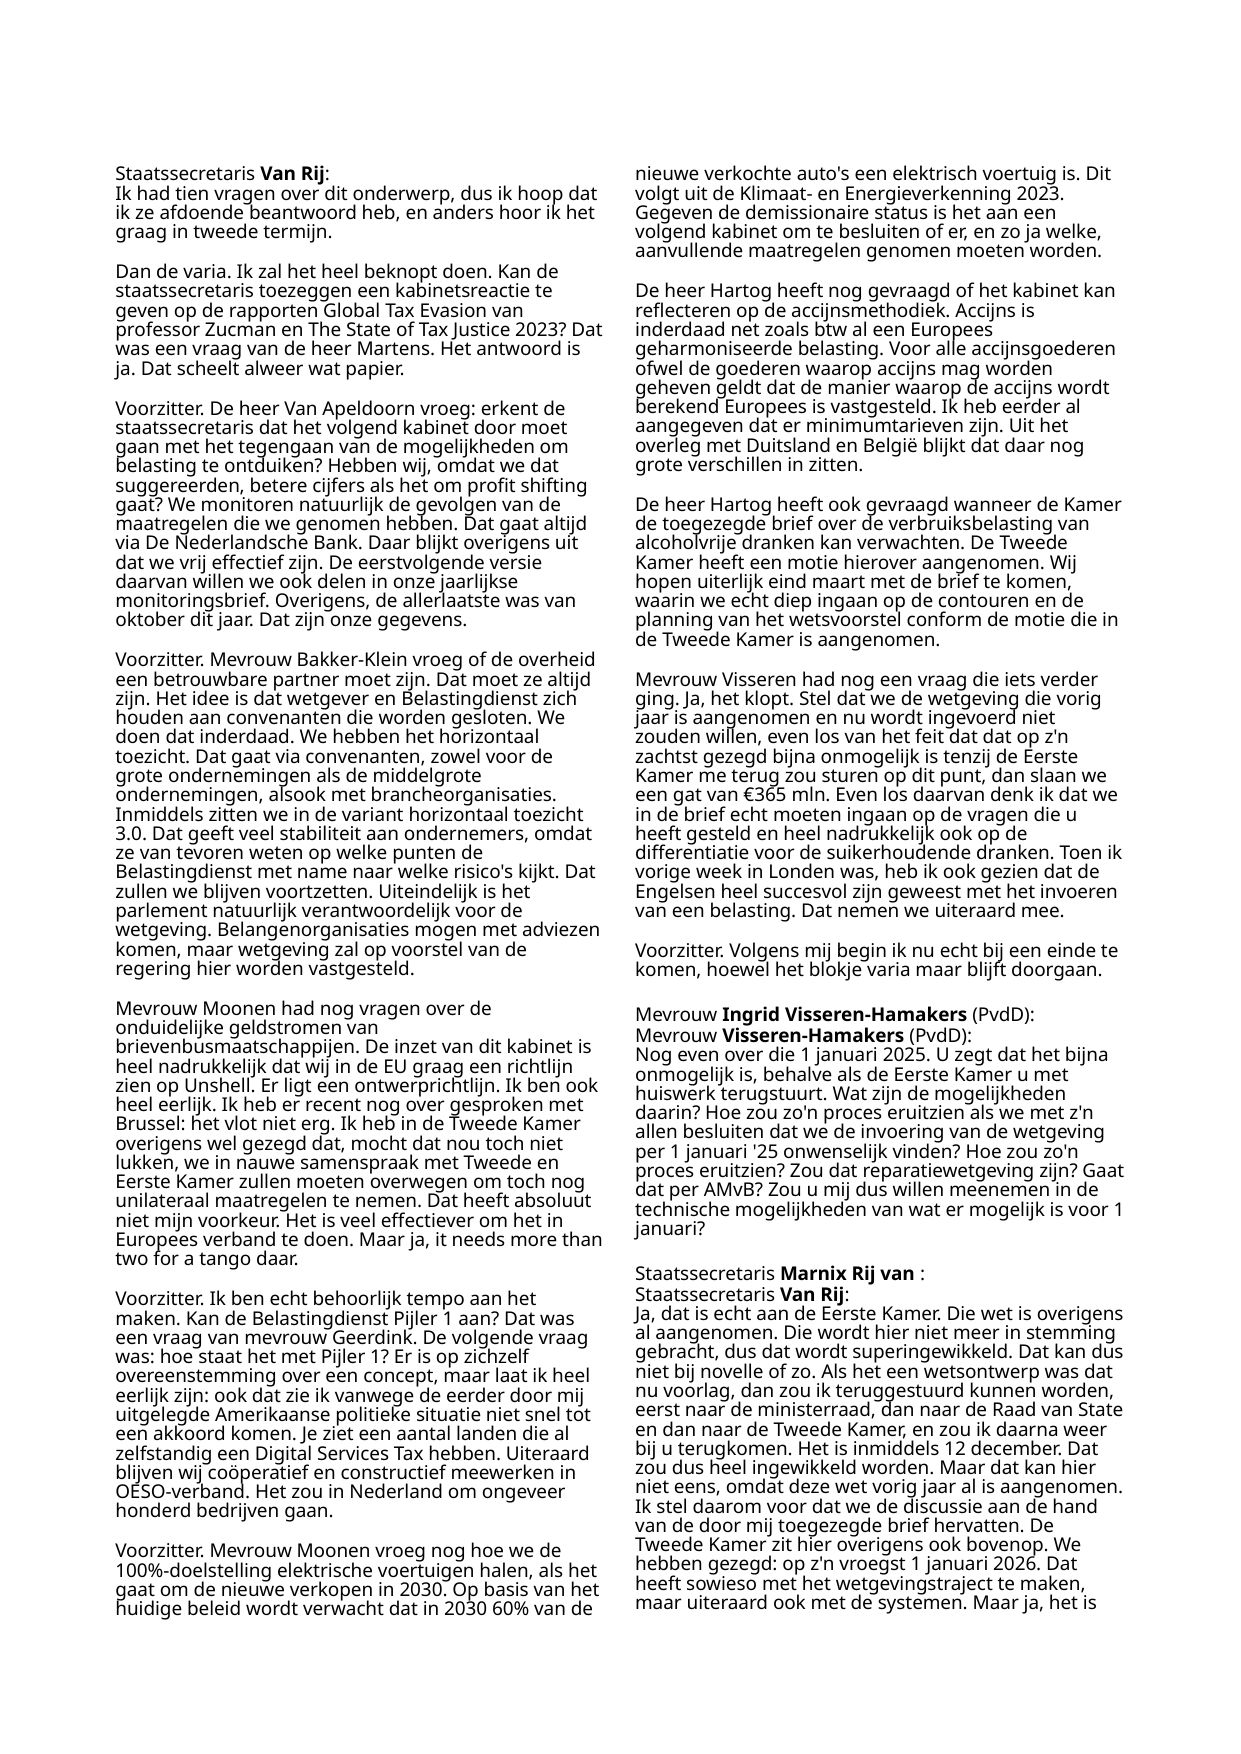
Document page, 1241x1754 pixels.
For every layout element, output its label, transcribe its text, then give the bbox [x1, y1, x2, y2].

text Dan de varia. Ik zal het heel beknopt doen. Kan de staatssecretaris toezeggen een kabinetsreactie te geven op de rapporten Global Tax Evasion van professor Zucman en The State of Tax Justice 2023? Dat was een vraag van de heer Martens. Het antwoord is ja. Dat scheelt alweer wat papier. [115, 263, 605, 379]
text Mevrouw Visseren-Hamakers (PvdD): [635, 1027, 1125, 1046]
text Voorzitter. Ik ben echt behoorlijk tempo aan het maken. Kan de Belastingdienst Pijler 1 aan? Dat was een vraag van mevrouw Geerdink. De volgende vraag was: hoe staat het met Pijler 1? Er is op zichzelf overeenstemming over een concept, maar laat ik heel eerlijk zijn: ook dat zie ik vanwege de eerder door mij uitgelegde Amerikaanse politieke situatie niet snel tot een akkoord komen. Je ziet een aantal landen die al zelfstandig een Digital Services Tax hebben. Uiteraard blijven wij coöperatief en constructief meewerken in OESO-verband. Het zou in Nederland om ongeveer honderd bedrijven gaan. [115, 1290, 605, 1522]
text Ja, dat is echt aan de Eerste Kamer. Die wet is overigens al aangenomen. Die wordt hier niet meer in stemming gebracht, dus dat wordt superingewikkeld. Dat kan dus niet bij novelle of zo. Als het een wetsontwerp was dat nu voorlag, dan zou ik teruggestuurd kunnen worden, eerst naar de ministerraad, dan naar de Raad van State en dan naar de Tweede Kamer, en zou ik daarna weer bij u terugkomen. Het is inmiddels 12 december. Dat zou dus heel ingewikkeld worden. Maar dat kan hier niet eens, omdat deze wet vorig jaar al is aangenomen. Ik stel daarom voor dat we de discussie aan de hand van de door mij toegezegde brief hervatten. De Tweede Kamer zit hier overigens ook bovenop. We hebben gezegd: op z'n vroegst 1 januari 2026. Dat heeft sowieso met het wetgevingstraject te maken, maar uiteraard ook met de systemen. Maar ja, het is [635, 1305, 1125, 1613]
text Voorzitter. Volgens mij begin ik nu echt bij een einde te komen, hoewel het blokje varia maar blijft doorgaan. [635, 942, 1125, 981]
text Voorzitter. De heer Van Apeldoorn vroeg: erkent de staatssecretaris dat het volgend kabinet door moet gaan met het tegengaan van de mogelijkheden om belasting te ontduiken? Hebben wij, omdat we dat suggereerden, betere cijfers als het om profit shifting gaat? We monitoren natuurlijk de gevolgen van de maatregelen die we genomen hebben. Dat gaat altijd via De Nederlandsche Bank. Daar blijkt overigens uit dat we vrij effectief zijn. De eerstvolgende versie daarvan willen we ook delen in onze jaarlijkse monitoringsbrief. Overigens, de allerlaatste was van oktober dit jaar. Dat zijn onze gegevens. [115, 399, 605, 631]
text Mevrouw Ingrid Visseren-Hamakers (PvdD): [635, 1001, 1125, 1027]
text Mevrouw Visseren had nog een vraag die iets verder ging. Ja, het klopt. Stel dat we de wetgeving die vorig jaar is aangenomen en nu wordt ingevoerd niet zouden willen, even los van het feit dat dat op z'n zachtst gezegd bijna onmogelijk is tenzij de Eerste Kamer me terug zou sturen op dit punt, dan slaan we een gat van €365 mln. Even los daarvan denk ik dat we in de brief echt moeten ingaan op de vragen die u heeft gesteld en heel nadrukkelijk ook op de differentiatie voor de suikerhoudende dranken. Toen ik vorige week in Londen was, heb ik ook gezien dat de Engelsen heel succesvol zijn geweest met het invoeren van een belasting. Dat nemen we uiteraard mee. [635, 671, 1125, 921]
text nieuwe verkochte auto's een elektrisch voertuig is. Dit volgt uit de Klimaat- en Energieverkenning 2023. Gegeven de demissionaire status is het aan een volgend kabinet om te besluiten of er, en zo ja welke, aanvullende maatregelen genomen moeten worden. [635, 165, 1125, 262]
text Mevrouw Moonen had nog vragen over de onduidelijke geldstromen van brievenbusmaatschappijen. De inzet van dit kabinet is heel nadrukkelijk dat wij in de EU graag een richtlijn zien op Unshell. Er ligt een ontwerprichtlijn. Ik ben ook heel eerlijk. Ik heb er recent nog over gesproken met Brussel: het vlot niet erg. Ik heb in de Tweede Kamer overigens wel gezegd dat, mocht dat nou toch niet lukken, we in nauwe samenspraak met Tweede en Eerste Kamer zullen moeten overwegen om toch nog unilateraal maatregelen te nemen. Dat heeft absoluut niet mijn voorkeur. Het is veel effectiever om het in Europees verband te doen. Maar ja, it needs more than two for a tango daar. [115, 1000, 605, 1269]
text Staatssecretaris Van Rij: [115, 165, 605, 184]
text De heer Hartog heeft nog gevraagd of het kabinet kan reflecteren op de accijnsmethodiek. Accijns is inderdaad net zoals btw al een Europees geharmoniseerde belasting. Voor alle accijnsgoederen ofwel de goederen waarop accijns mag worden geheven geldt dat de manier waarop de accijns wordt berekend Europees is vastgesteld. Ik heb eerder al aangegeven dat er minimumtarieven zijn. Uit het overleg met Duitsland en België blijkt dat daar nog grote verschillen in zitten. [635, 282, 1125, 475]
text Ik had tien vragen over dit onderwerp, dus ik hoop dat ik ze afdoende beantwoord heb, en anders hoor ik het graag in tweede termijn. [115, 184, 605, 242]
text Staatssecretaris Marnix Rij van : [635, 1260, 1125, 1286]
text Voorzitter. Mevrouw Bakker-Klein vroeg of de overheid een betrouwbare partner moet zijn. Dat moet ze altijd zijn. Het idee is dat wetgever en Belastingdienst zich houden aan convenanten die worden gesloten. We doen dat inderdaad. We hebben het horizontaal toezicht. Dat gaat via convenanten, zowel voor de grote ondernemingen als de middelgrote ondernemingen, alsook met brancheorganisaties. Inmiddels zitten we in de variant horizontaal toezicht 3.0. Dat geeft veel stabiliteit aan ondernemers, omdat ze van tevoren weten op welke punten de Belastingdienst met name naar welke risico's kijkt. Dat zullen we blijven voortzetten. Uiteindelijk is het parlement natuurlijk verantwoordelijk voor de wetgeving. Belangenorganisaties mogen met adviezen komen, maar wetgeving zal op voorstel van de regering hier worden vastgesteld. [115, 651, 605, 979]
text De heer Hartog heeft ook gevraagd wanneer de Kamer de toegezegde brief over de verbruiksbelasting van alcoholvrije dranken kan verwachten. De Tweede Kamer heeft een motie hierover aangenomen. Wij hopen uiterlijk eind maart met de brief te komen, waarin we echt diep ingaan op de contouren en de planning van het wetsvoorstel conform de motie die in de Tweede Kamer is aangenomen. [635, 496, 1125, 650]
text Voorzitter. Mevrouw Moonen vroeg nog hoe we de 100%-doelstelling elektrische voertuigen halen, als het gaat om de nieuwe verkopen in 2030. Op basis van het huidige beleid wordt verwacht dat in 2030 60% van de [115, 1542, 605, 1619]
text Staatssecretaris Van Rij: [635, 1286, 1125, 1305]
text Nog even over die 1 januari 2025. U zegt dat het bijna onmogelijk is, behalve als de Eerste Kamer u met huiswerk terugstuurt. Wat zijn de mogelijkheden daarin? Hoe zou zo'n proces eruitzien als we met z'n allen besluiten dat we de invoering van de wetgeving per 1 januari '25 onwenselijk vinden? Hoe zou zo'n proces eruitzien? Zou dat reparatiewetgeving zijn? Gaat dat per AMvB? Zou u mij dus willen meenemen in de technische mogelijkheden van wat er mogelijk is voor 1 januari? [635, 1046, 1125, 1239]
